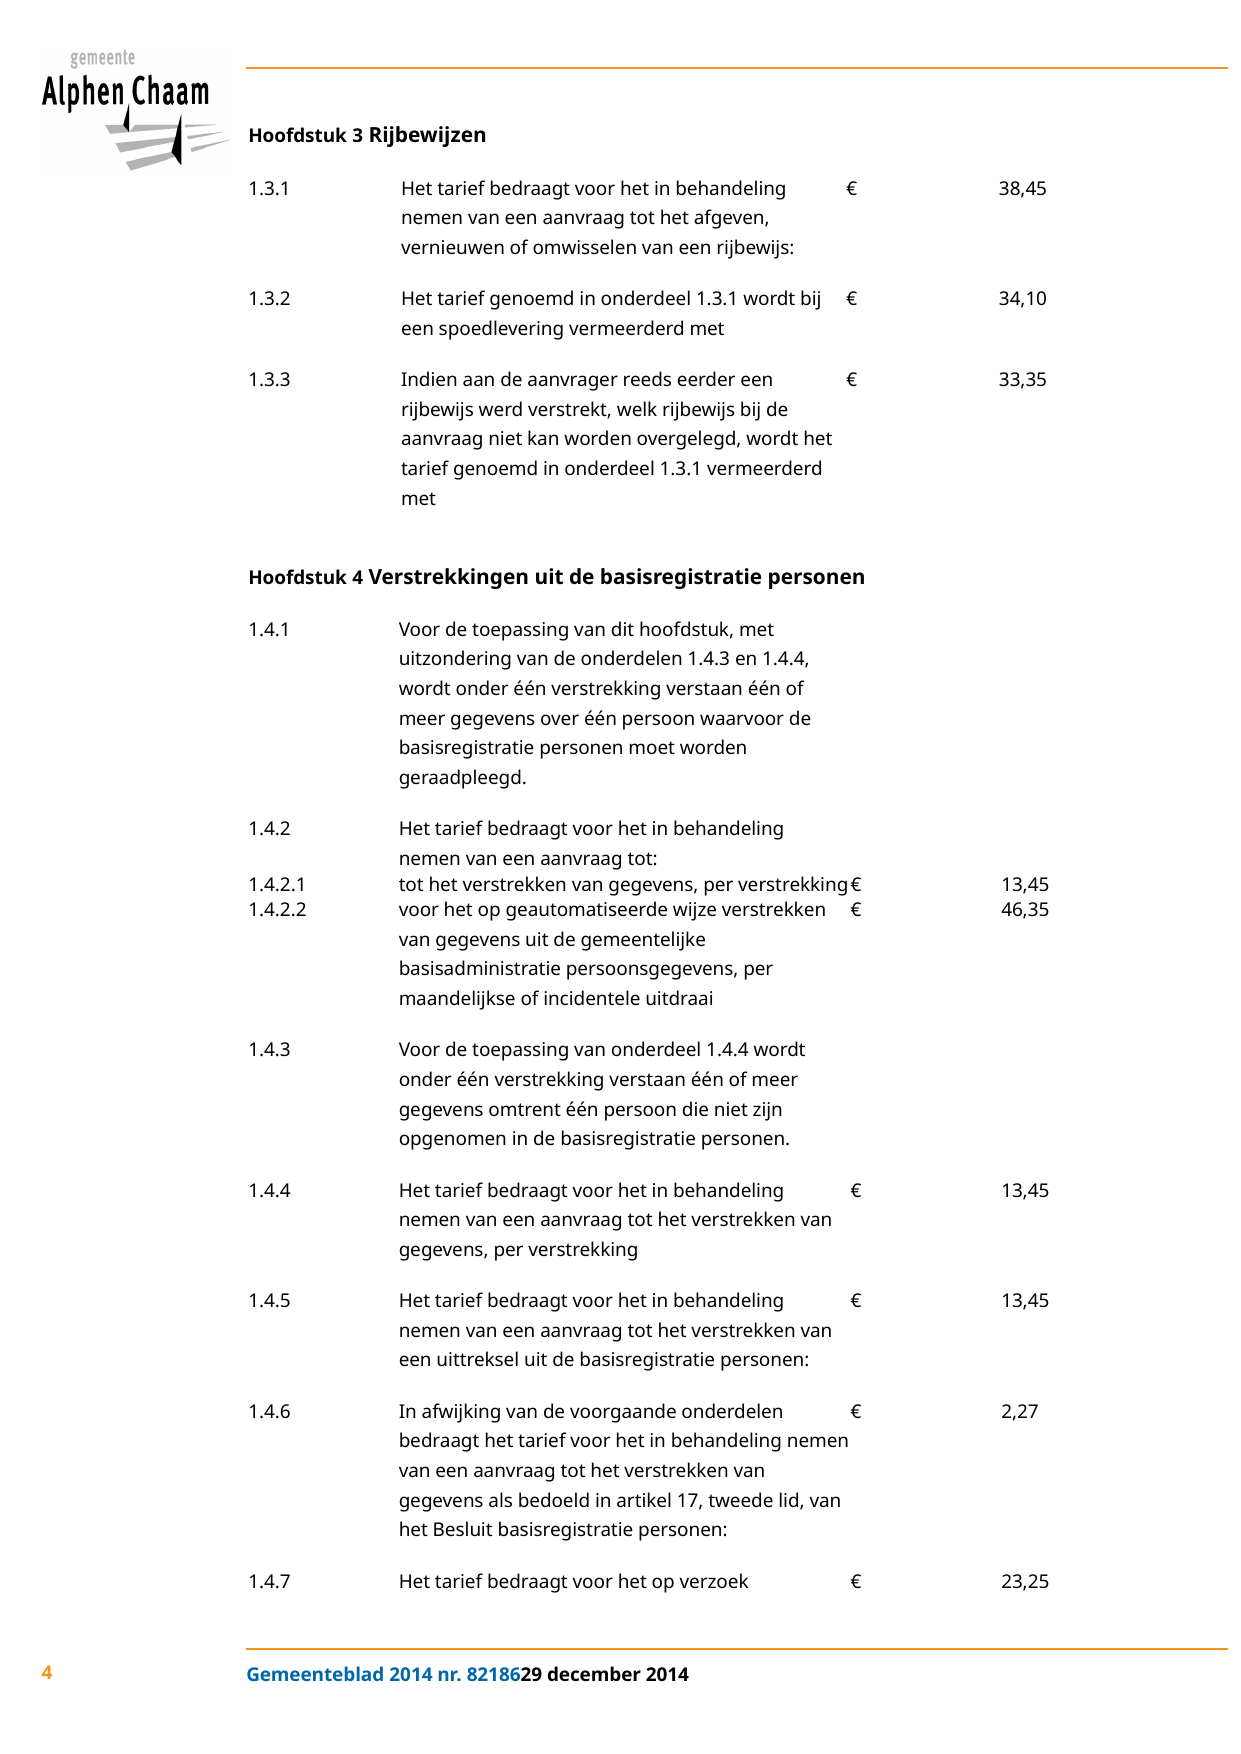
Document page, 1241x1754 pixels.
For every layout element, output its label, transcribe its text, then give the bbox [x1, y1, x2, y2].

table_cell [1001, 1011, 1152, 1037]
picture [41, 47, 231, 172]
table_cell 1.3.2 [248, 285, 401, 341]
table_cell [248, 1373, 398, 1398]
table_cell 13,45 [1001, 1177, 1152, 1262]
table_cell Indien aan de aanvrager reeds eerder een rijbewijs werd verstrekt, welk rijbewijs bij de aanvraag niet kan worden overgelegd, wordt het tarief genoemd in onderdeel 1.3.1 vermeerderd met [401, 366, 846, 510]
table_cell Het tarief genoemd in onderdeel 1.3.1 wordt bij een spoedlevering vermeerderd met [401, 285, 846, 341]
table_cell [399, 790, 850, 815]
text Hoofdstuk 4 Verstrekkingen uit de basisregistratie personen [248, 562, 1152, 590]
table_cell 1.3.3 [248, 366, 401, 510]
table_cell 34,10 [999, 285, 1152, 341]
table_cell [850, 1542, 1001, 1568]
table_cell [846, 341, 999, 366]
table_cell 1.4.2.1 [248, 871, 398, 896]
table_cell Het tarief bedraagt voor het op verzoek [399, 1568, 850, 1594]
table_cell 13,45 [1001, 1288, 1152, 1372]
table_cell [1001, 815, 1152, 871]
table_cell [850, 1037, 1001, 1151]
table_header Voor de toepassing van dit hoofdstuk, met uitzondering van de onderdelen 1.4.3 en 1.4.4, wordt onder één verstrekking verstaan één of meer gegevens over één persoon waarvoor de basisregistratie personen moet worden geraadpleegd. [399, 616, 850, 790]
table_cell [850, 1011, 1001, 1037]
table_cell € [850, 896, 1001, 1011]
table_cell € [850, 1568, 1001, 1594]
table_cell € [850, 1398, 1001, 1542]
table_cell [1001, 1373, 1152, 1398]
table_cell [850, 815, 1001, 871]
table_cell 33,35 [999, 366, 1152, 510]
table_cell tot het verstrekken van gegevens, per verstrekking [399, 871, 850, 896]
table_cell 2,27 [1001, 1398, 1152, 1542]
table_cell [399, 1542, 850, 1568]
table_cell voor het op geautomatiseerde wijze verstrekken van gegevens uit de gemeentelijke basisadministratie persoonsgegevens, per maandelijkse of incidentele uitdraai [399, 896, 850, 1011]
table_cell [999, 260, 1152, 285]
table_cell € [850, 871, 1001, 896]
table_cell 1.4.6 [248, 1398, 398, 1542]
table_cell [399, 1373, 850, 1398]
table_header 1.4.1 [248, 616, 398, 790]
table_cell 46,35 [1001, 896, 1152, 1011]
table_cell € [846, 366, 999, 510]
table_cell [1001, 790, 1152, 815]
table_cell [1001, 1542, 1152, 1568]
table_cell [248, 341, 401, 366]
table_cell [850, 790, 1001, 815]
table_cell [248, 1151, 398, 1177]
table_cell Voor de toepassing van onderdeel 1.4.4 wordt onder één verstrekking verstaan één of meer gegevens omtrent één persoon die niet zijn opgenomen in de basisregistratie personen. [399, 1037, 850, 1151]
table_cell 23,25 [1001, 1568, 1152, 1594]
table_cell Het tarief bedraagt voor het in behandeling nemen van een aanvraag tot: [399, 815, 850, 871]
table_cell € [850, 1177, 1001, 1262]
table_header [1001, 616, 1152, 790]
table_header € [846, 175, 999, 259]
table_cell [248, 1262, 398, 1287]
table_cell 1.4.5 [248, 1288, 398, 1372]
table_cell 1.4.2 [248, 815, 398, 871]
table_cell 1.4.7 [248, 1568, 398, 1594]
table_cell € [850, 1288, 1001, 1372]
table_cell [399, 1011, 850, 1037]
table_cell 1.4.2.2 [248, 896, 398, 1011]
table_cell Het tarief bedraagt voor het in behandeling nemen van een aanvraag tot het verstrekken van een uittreksel uit de basisregistratie personen: [399, 1288, 850, 1372]
table_cell [850, 1262, 1001, 1287]
table_cell 1.4.3 [248, 1037, 398, 1151]
table_cell [1001, 1151, 1152, 1177]
table_cell [401, 260, 846, 285]
table_cell [846, 260, 999, 285]
table_cell [1001, 1262, 1152, 1287]
table_cell [850, 1151, 1001, 1177]
table_cell [399, 1262, 850, 1287]
table_cell [999, 341, 1152, 366]
table_header [850, 616, 1001, 790]
table_header 38,45 [999, 175, 1152, 259]
text Hoofdstuk 3 Rijbewijzen [248, 121, 1152, 149]
table_header 1.3.1 [248, 175, 401, 259]
table_cell [248, 1542, 398, 1568]
table_cell [399, 1151, 850, 1177]
table_cell In afwijking van de voorgaande onderdelen bedraagt het tarief voor het in behandeling nemen van een aanvraag tot het verstrekken van gegevens als bedoeld in artikel 17, tweede lid, van het Besluit basisregistratie personen: [399, 1398, 850, 1542]
table_cell [850, 1373, 1001, 1398]
table_cell [1001, 1037, 1152, 1151]
table_cell 13,45 [1001, 871, 1152, 896]
table_cell 1.4.4 [248, 1177, 398, 1262]
table_cell € [846, 285, 999, 341]
table_header Het tarief bedraagt voor het in behandeling nemen van een aanvraag tot het afgeven, vernieuwen of omwisselen van een rijbewijs: [401, 175, 846, 259]
table_cell [248, 790, 398, 815]
table_cell [248, 1011, 398, 1037]
table_cell [401, 341, 846, 366]
table_cell Het tarief bedraagt voor het in behandeling nemen van een aanvraag tot het verstrekken van gegevens, per verstrekking [399, 1177, 850, 1262]
table_cell [248, 260, 401, 285]
